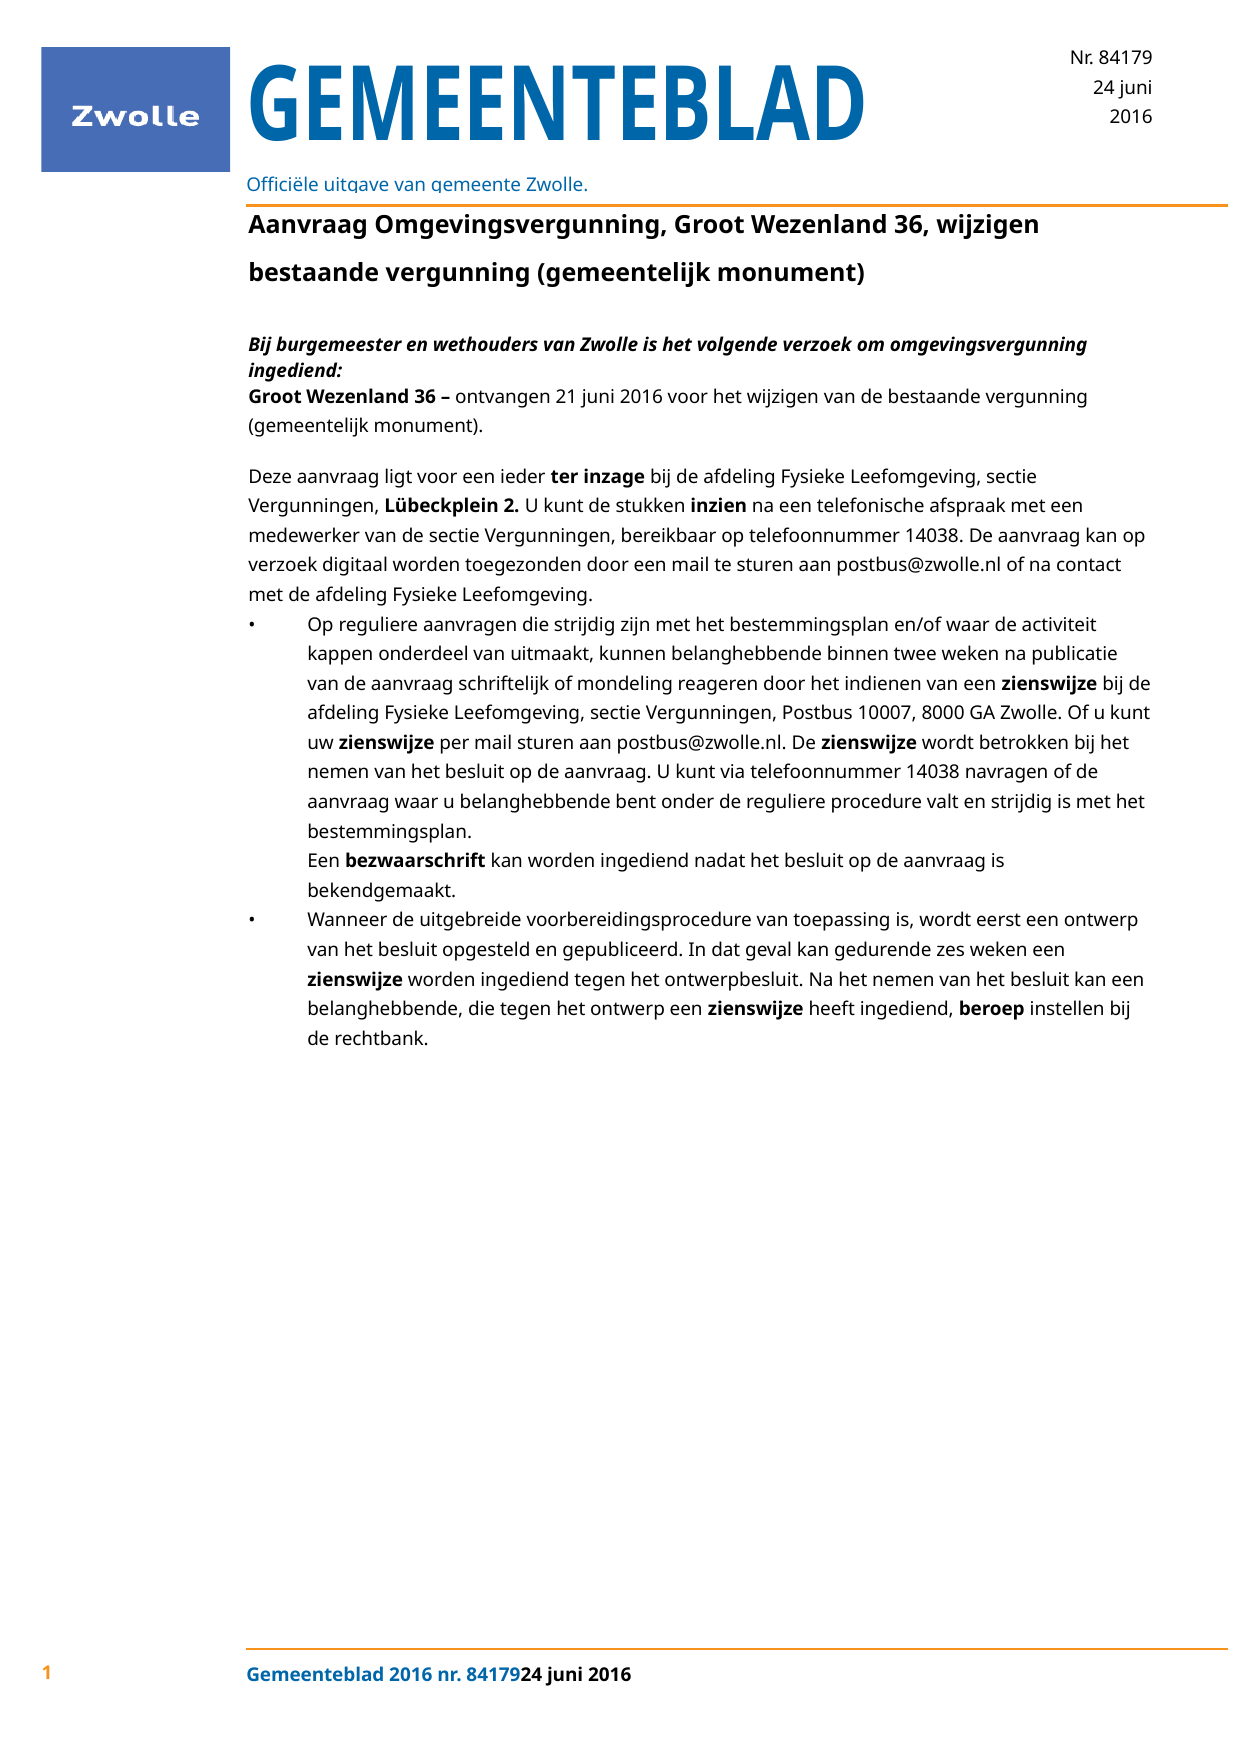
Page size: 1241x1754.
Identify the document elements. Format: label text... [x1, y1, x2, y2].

picture [41, 47, 231, 172]
list Een bezwaarschrift kan worden ingediend nadat het besluit op de aanvraag is bekendgemaakt. [248, 847, 1152, 903]
text Groot Wezenland 36 – ontvangen 21 juni 2016 voor het wijzigen van de bestaande vergunning (gemeentelijk monument). [248, 383, 1152, 438]
text Bij burgemeester en wethouders van Zwolle is het volgende verzoek om omgevingsvergunning ingediend: [248, 331, 1152, 383]
list Wanneer de uitgebreide voorbereidingsprocedure van toepassing is, wordt eerst een ontwerp van het besluit opgesteld en gepubliceerd. In dat geval kan gedurende zes weken een zienswijze worden ingediend tegen het ontwerpbesluit. Na het nemen van het besluit kan een belanghebbende, die tegen het ontwerp een zienswijze heeft ingediend, beroep instellen bij de rechtbank. [248, 907, 1152, 1051]
text Deze aanvraag ligt voor een ieder ter inzage bij de afdeling Fysieke Leefomgeving, sectie Vergunningen, Lübeckplein 2. U kunt de stukken inzien na een telefonische afspraak met een medewerker van de sectie Vergunningen, bereikbaar op telefoonnummer 14038. De aanvraag kan op verzoek digitaal worden toegezonden door een mail te sturen aan postbus@zwolle.nl of na contact met de afdeling Fysieke Leefomgeving. [248, 463, 1152, 607]
text Aanvraag Omgevingsvergunning, Groot Wezenland 36, wijzigen bestaande vergunning (gemeentelijk monument) [248, 207, 1152, 288]
list Op reguliere aanvragen die strijdig zijn met het bestemmingsplan en/of waar de activiteit kappen onderdeel van uitmaakt, kunnen belanghebbende binnen twee weken na publicatie van de aanvraag schriftelijk of mondeling reageren door het indienen van een zienswijze bij de afdeling Fysieke Leefomgeving, sectie Vergunningen, Postbus 10007, 8000 GA Zwolle. Of u kunt uw zienswijze per mail sturen aan postbus@zwolle.nl. De zienswijze wordt betrokken bij het nemen van het besluit op de aanvraag. U kunt via telefoonnummer 14038 navragen of de aanvraag waar u belanghebbende bent onder de reguliere procedure valt en strijdig is met het bestemmingsplan. [248, 611, 1152, 844]
